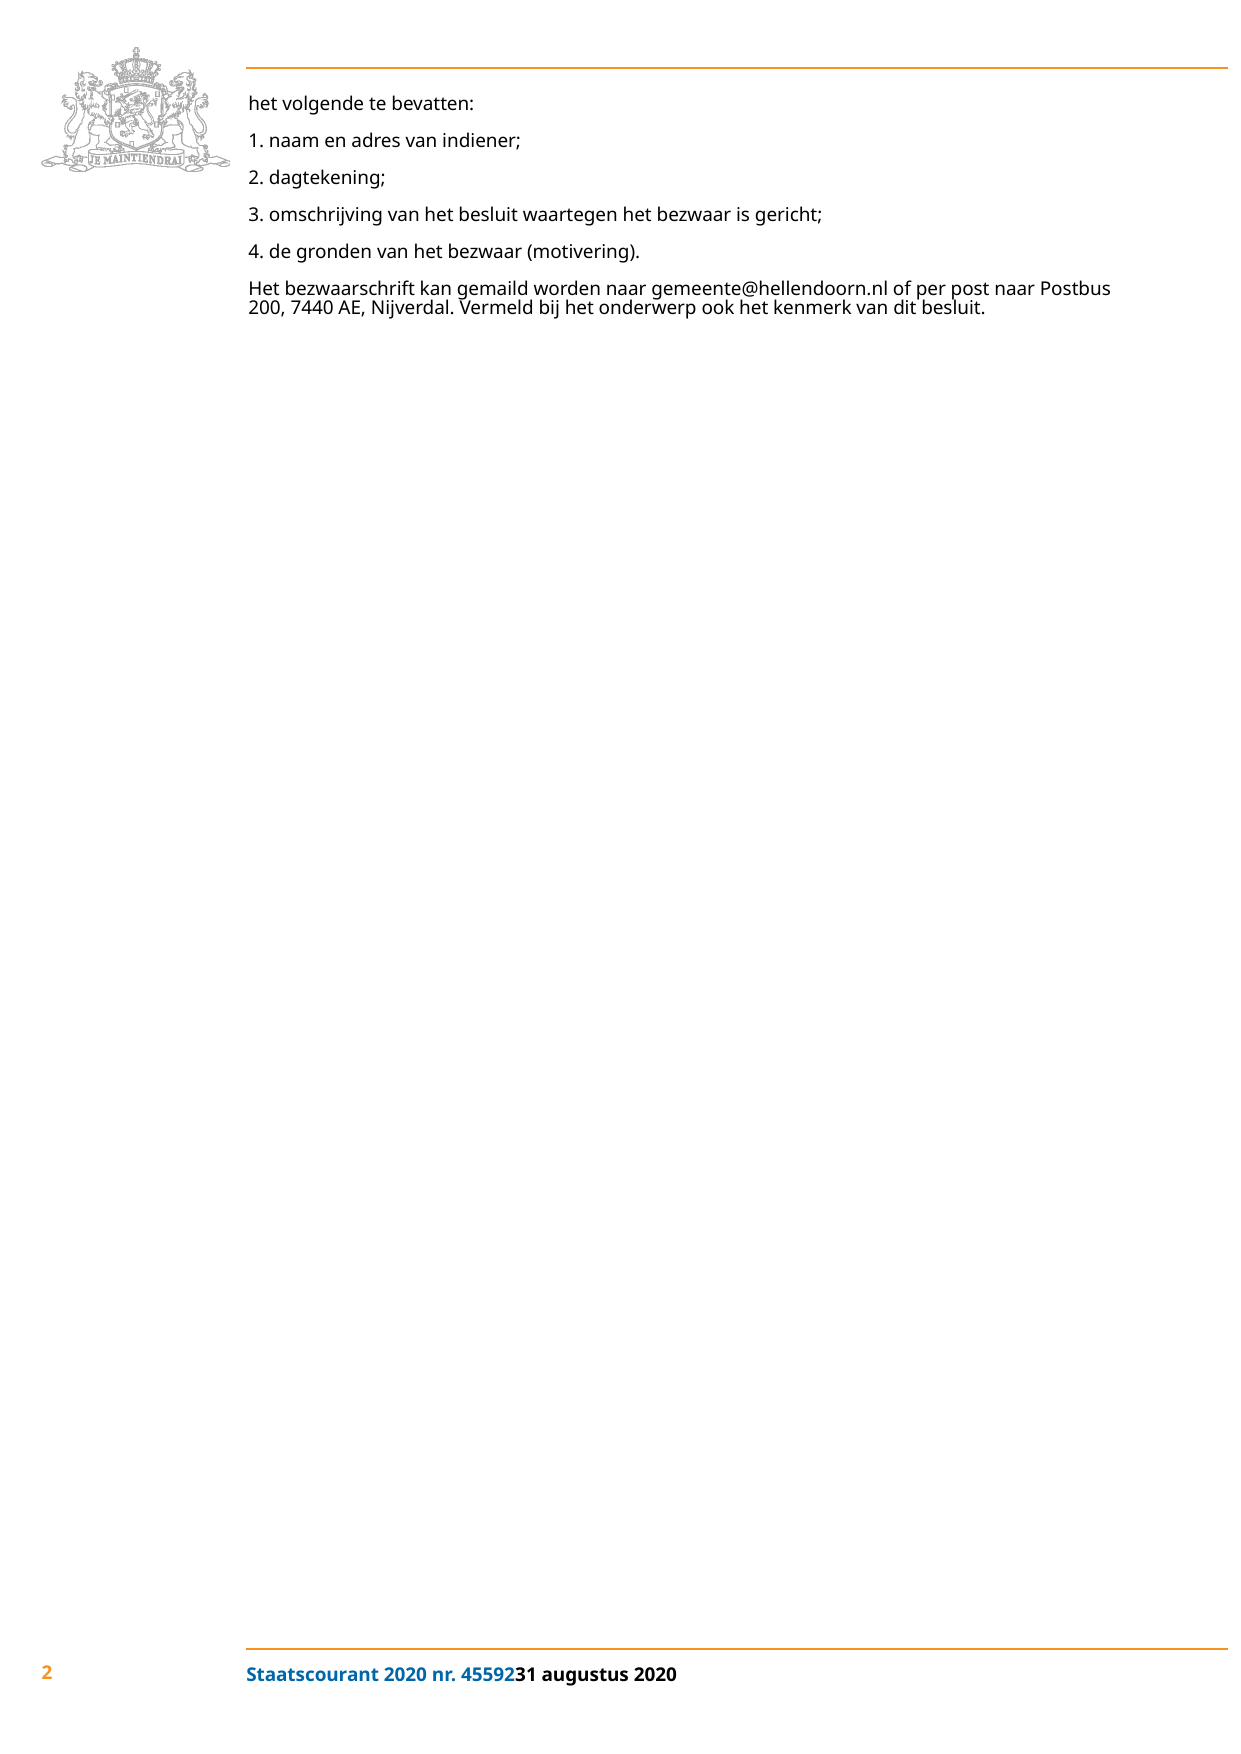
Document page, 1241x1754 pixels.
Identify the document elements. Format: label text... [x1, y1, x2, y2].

text 3. omschrijving van het besluit waartegen het bezwaar is gericht; [248, 206, 1152, 225]
text het volgende te bevatten: [248, 95, 1152, 114]
text 1. naam en adres van indiener; [248, 132, 1152, 151]
picture [41, 47, 231, 172]
text Het bezwaarschrift kan gemaild worden naar gemeente@hellendoorn.nl of per post naar Postbus 200, 7440 AE, Nijverdal. Vermeld bij het onderwerp ook het kenmerk van dit besluit. [248, 280, 1152, 318]
text 4. de gronden van het bezwaar (motivering). [248, 243, 1152, 262]
text 2. dagtekening; [248, 169, 1152, 188]
